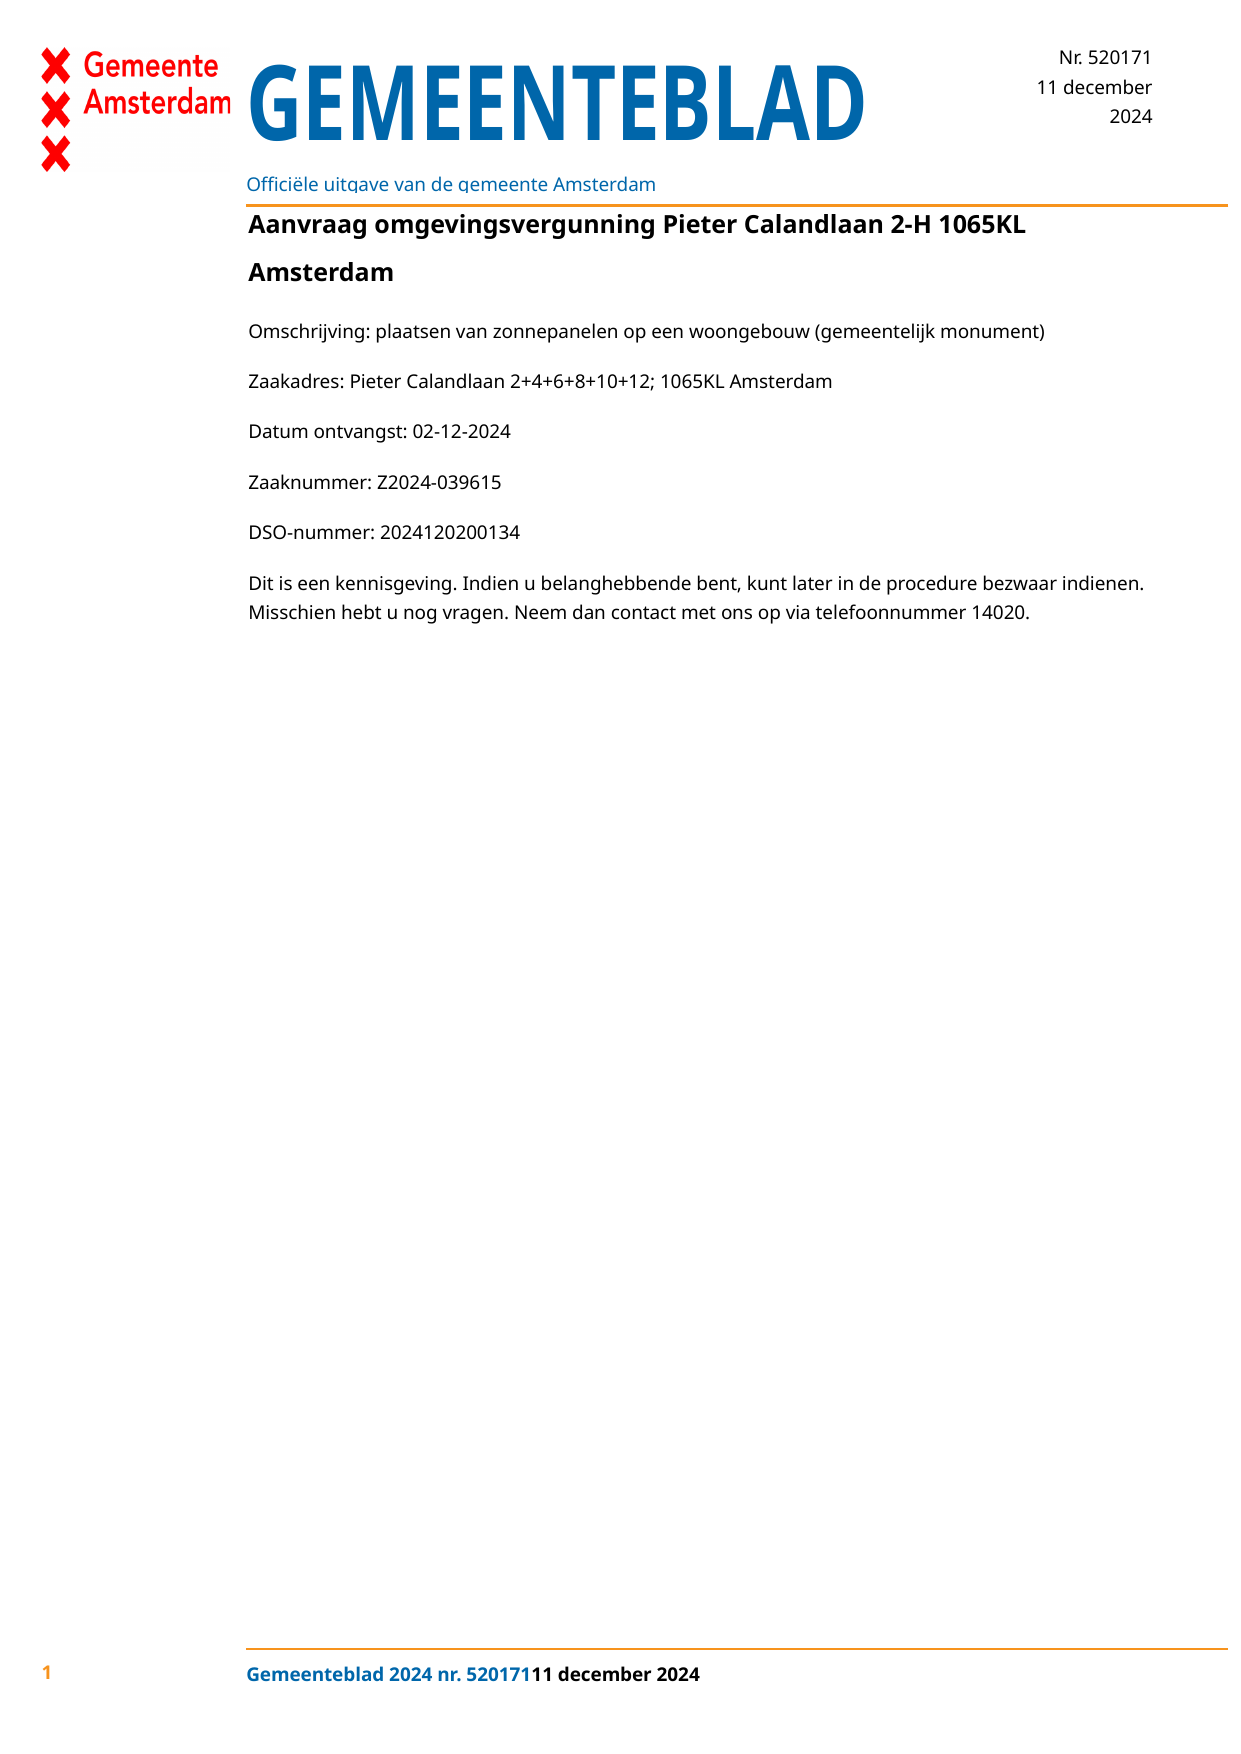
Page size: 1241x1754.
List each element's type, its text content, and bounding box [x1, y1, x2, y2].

text Zaaknummer: Z2024-039615 [248, 469, 1152, 495]
text DSO-nummer: 2024120200134 [248, 519, 1152, 545]
text Datum ontvangst: 02-12-2024 [248, 419, 1152, 444]
picture [41, 47, 231, 172]
text Dit is een kennisgeving. Indien u belanghebbende bent, kunt later in de procedure bezwaar indienen. Misschien hebt u nog vragen. Neem dan contact met ons op via telefoonnummer 14020. [248, 570, 1152, 625]
text Omschrijving: plaatsen van zonnepanelen op een woongebouw (gemeentelijk monument) [248, 318, 1152, 344]
text Aanvraag omgevingsvergunning Pieter Calandlaan 2-H 1065KL Amsterdam [248, 207, 1152, 288]
text Zaakadres: Pieter Calandlaan 2+4+6+8+10+12; 1065KL Amsterdam [248, 368, 1152, 394]
